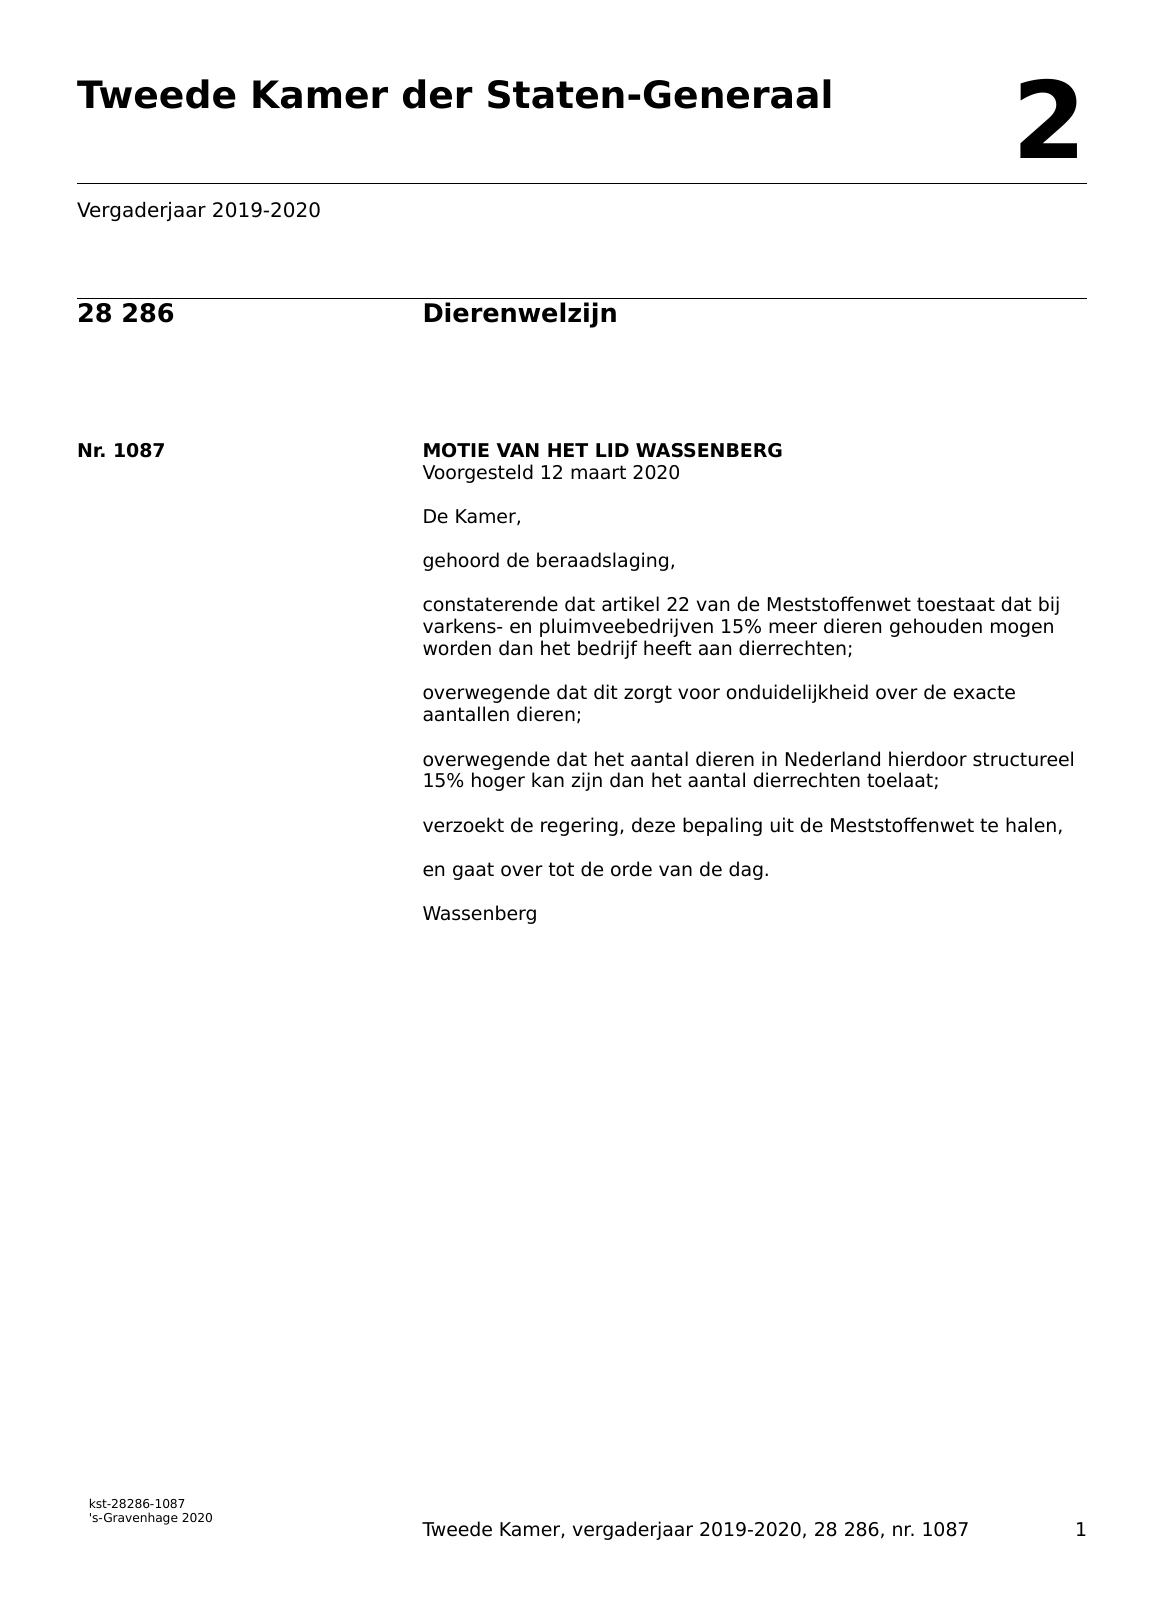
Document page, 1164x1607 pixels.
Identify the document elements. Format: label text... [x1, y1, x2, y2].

subtitle 28 286 Dierenwelzijn [77, 299, 1087, 329]
text 's-Gravenhage 2020 [88, 1511, 323, 1525]
subtitle Nr. 1087 MOTIE VAN HET LID WASSENBERG [77, 440, 1087, 462]
text kst-28286-1087 [88, 1497, 323, 1511]
text Wassenberg [422, 903, 1087, 925]
text Voorgesteld 12 maart 2020 [422, 462, 1087, 484]
text gehoord de beraadslaging, [422, 550, 1087, 572]
text De Kamer, [422, 506, 1087, 528]
text overwegende dat dit zorgt voor onduidelijkheid over de exacte aantallen dieren; [422, 682, 1087, 726]
table_header 2 [886, 59, 1087, 183]
table_header Tweede Kamer der Staten-Generaal [77, 59, 886, 183]
text verzoekt de regering, deze bepaling uit de Meststoffenwet te halen, [422, 814, 1087, 837]
text constaterende dat artikel 22 van de Meststoffenwet toestaat dat bij varkens- en pluimveebedrijven 15% meer dieren gehouden mogen worden dan het bedrijf heeft aan dierrechten; [422, 594, 1087, 660]
text overwegende dat het aantal dieren in Nederland hierdoor structureel 15% hoger kan zijn dan het aantal dierrechten toelaat; [422, 748, 1087, 792]
text en gaat over tot de orde van de dag. [422, 859, 1087, 881]
table_cell Vergaderjaar 2019-2020 [77, 184, 1087, 298]
